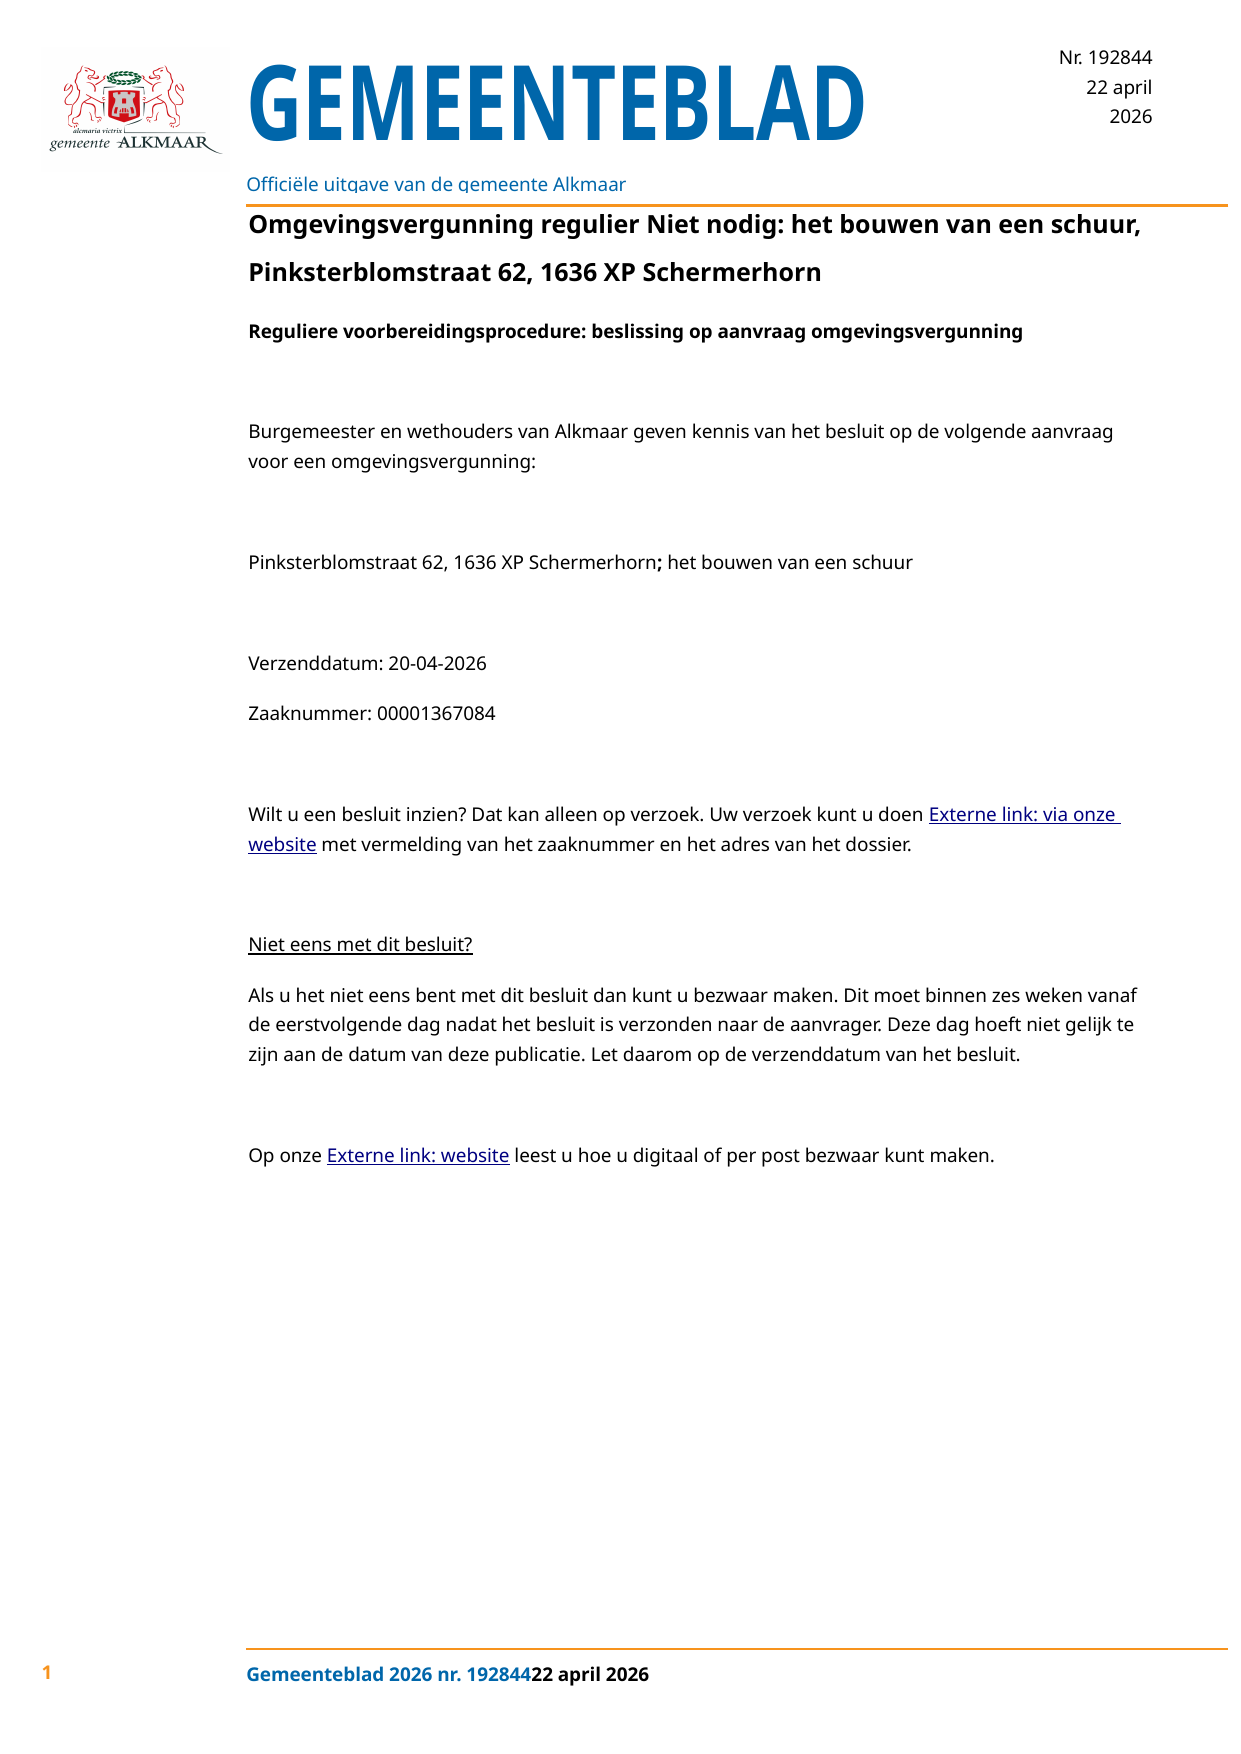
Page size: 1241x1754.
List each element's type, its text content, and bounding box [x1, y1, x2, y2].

text Pinksterblomstraat 62, 1636 XP Schermerhorn; het bouwen van een schuur [248, 549, 1152, 575]
picture [41, 47, 231, 172]
text Niet eens met dit besluit? [248, 932, 1152, 957]
text Reguliere voorbereidingsprocedure: beslissing op aanvraag omgevingsvergunning [248, 318, 1152, 344]
text Burgemeester en wethouders van Alkmaar geven kennis van het besluit op de volgende aanvraag voor een omgevingsvergunning: [248, 419, 1152, 474]
text Wilt u een besluit inzien? Dat kan alleen op verzoek. Uw verzoek kunt u doen Externe link: via onze website met vermelding van het zaaknummer en het adres van het dossier. [248, 801, 1152, 857]
text Op onze Externe link: website leest u hoe u digitaal of per post bezwaar kunt maken. [248, 1142, 1152, 1168]
text Zaaknummer: 00001367084 [248, 700, 1152, 726]
text Verzenddatum: 20-04-2026 [248, 650, 1152, 676]
text Als u het niet eens bent met dit besluit dan kunt u bezwaar maken. Dit moet binnen zes weken vanaf de eerstvolgende dag nadat het besluit is verzonden naar de aanvrager. Deze dag hoeft niet gelijk te zijn aan de datum van deze publicatie. Let daarom op de verzenddatum van het besluit. [248, 982, 1152, 1067]
text Omgevingsvergunning regulier Niet nodig: het bouwen van een schuur, Pinksterblomstraat 62, 1636 XP Schermerhorn [248, 207, 1152, 288]
